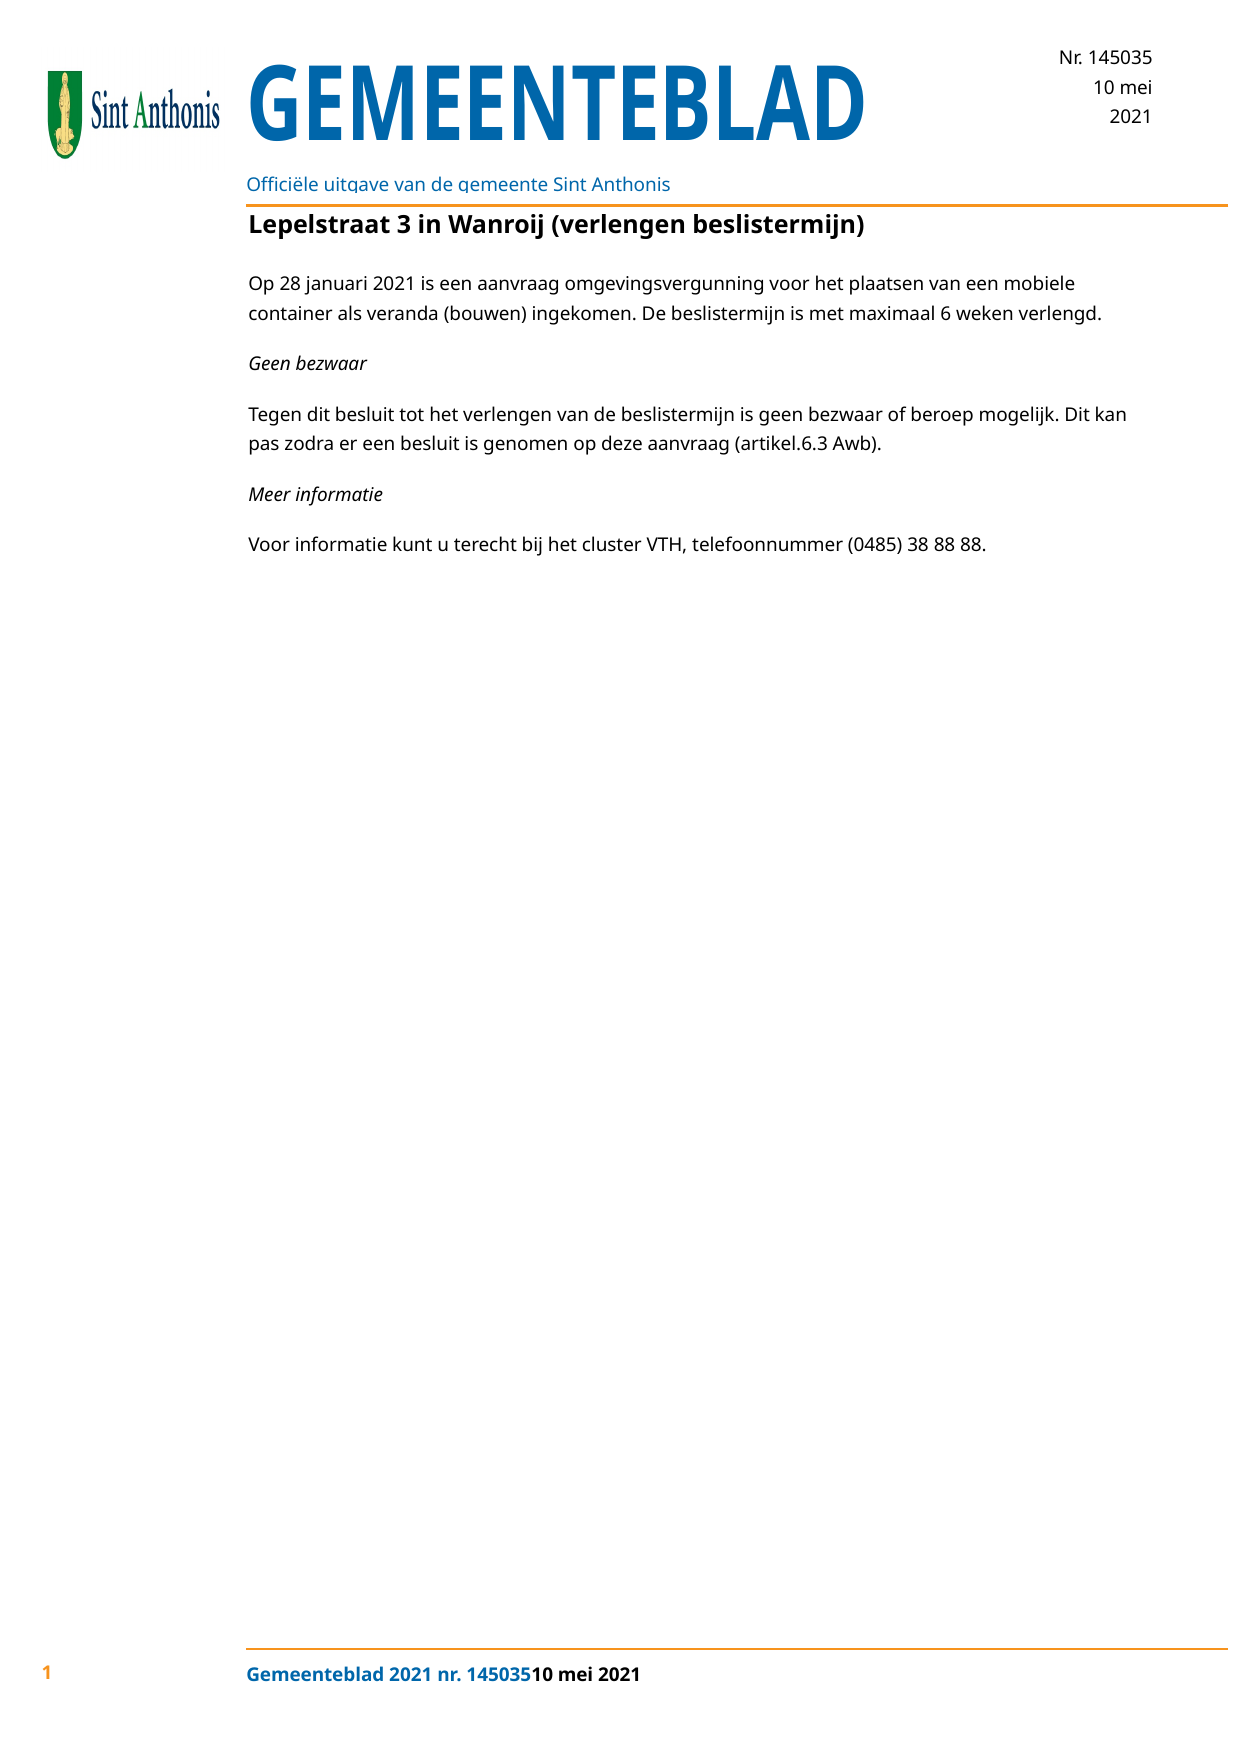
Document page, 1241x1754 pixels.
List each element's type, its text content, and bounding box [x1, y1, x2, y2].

text Voor informatie kunt u terecht bij het cluster VTH, telefoonnummer (0485) 38 88 88. [248, 531, 1152, 557]
text Meer informatie [248, 481, 1152, 506]
text Geen bezwaar [248, 350, 1152, 376]
text Lepelstraat 3 in Wanroij (verlengen beslistermijn) [248, 207, 1152, 241]
picture [41, 47, 231, 172]
text Op 28 januari 2021 is een aanvraag omgevingsvergunning voor het plaatsen van een mobiele container als veranda (bouwen) ingekomen. De beslistermijn is met maximaal 6 weken verlengd. [248, 270, 1152, 326]
text Tegen dit besluit tot het verlengen van de beslistermijn is geen bezwaar of beroep mogelijk. Dit kan pas zodra er een besluit is genomen op deze aanvraag (artikel.6.3 Awb). [248, 401, 1152, 456]
